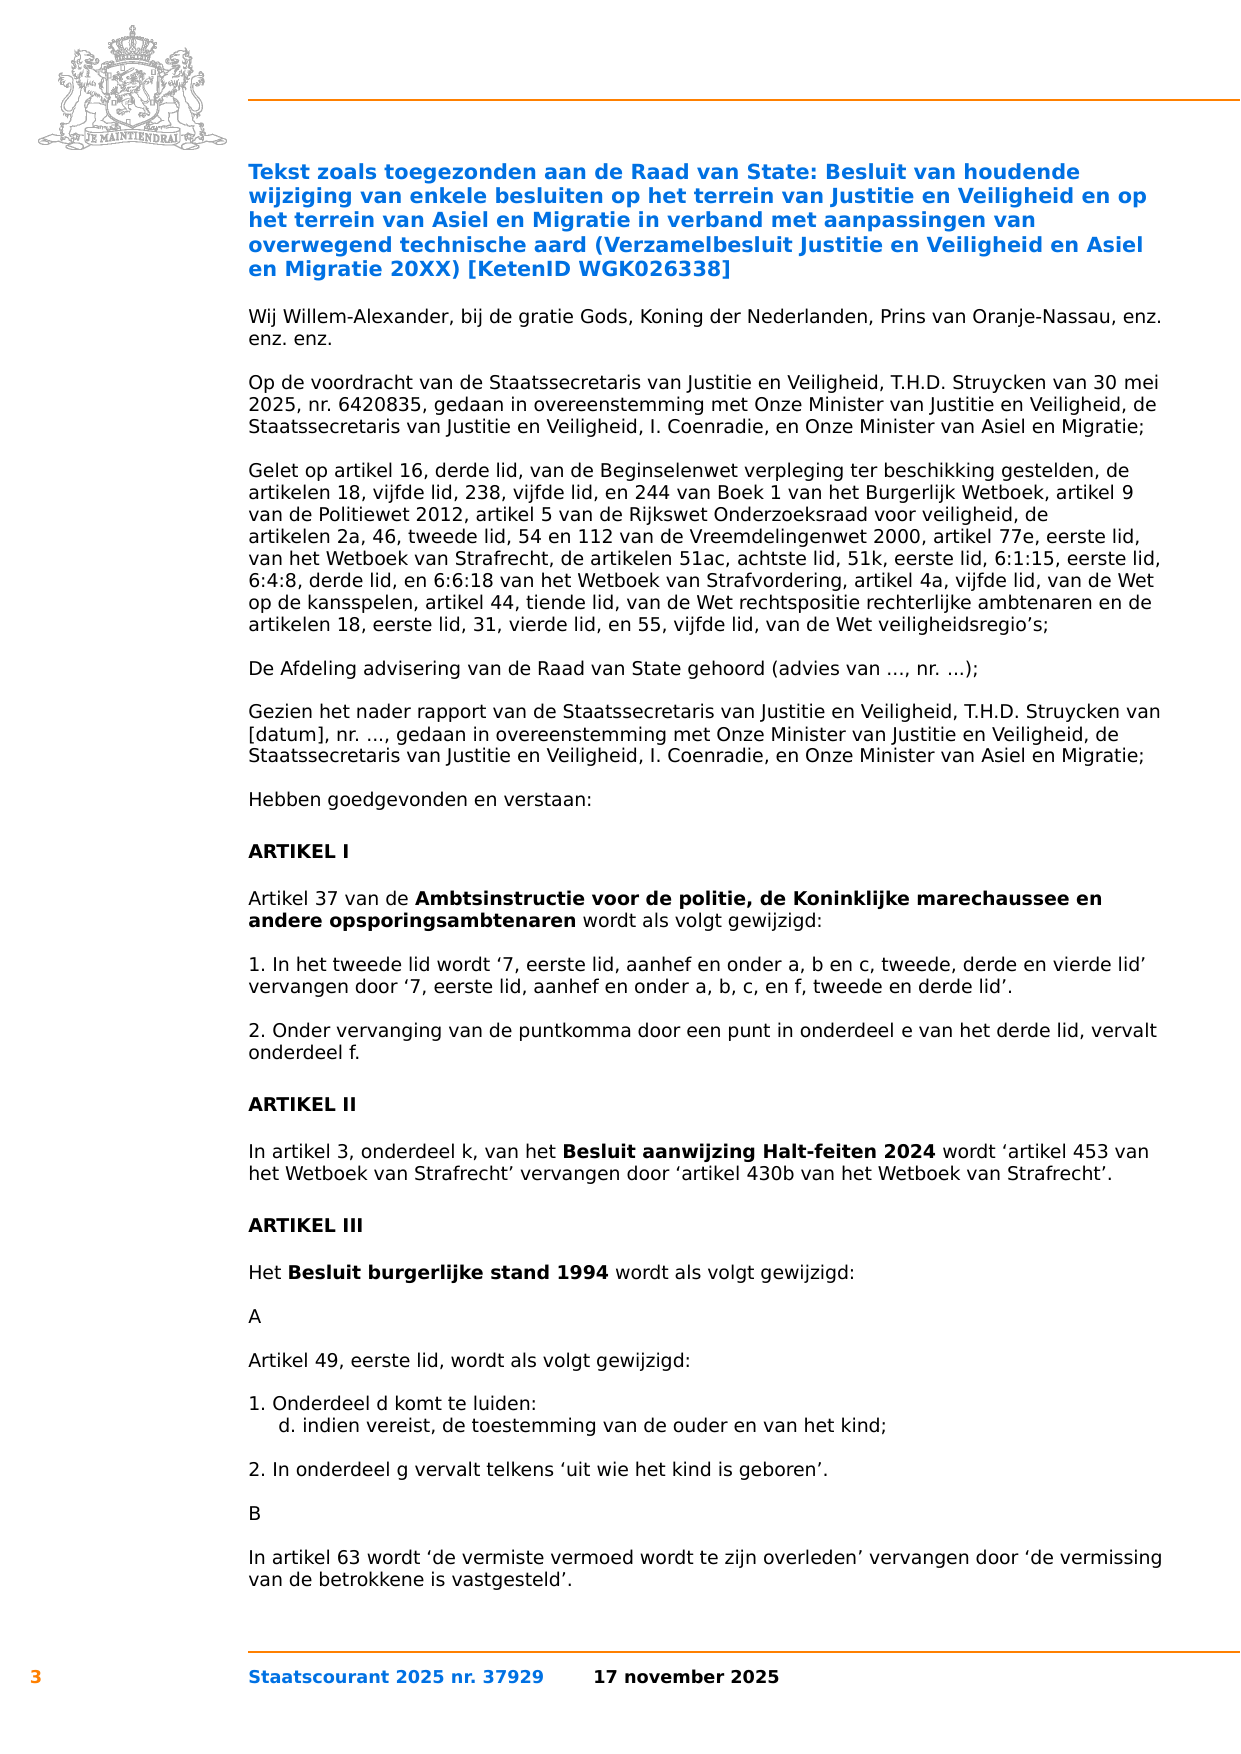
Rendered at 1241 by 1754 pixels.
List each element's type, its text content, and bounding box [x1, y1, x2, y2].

text Gelet op artikel 16, derde lid, van de Beginselenwet verpleging ter beschikking gestelden, de artikelen 18, vijfde lid, 238, vijfde lid, en 244 van Boek 1 van het Burgerlijk Wetboek, artikel 9 van de Politiewet 2012, artikel 5 van de Rijkswet Onderzoeksraad voor veiligheid, de artikelen 2a, 46, tweede lid, 54 en 112 van de Vreemdelingenwet 2000, artikel 77e, eerste lid, van het Wetboek van Strafrecht, de artikelen 51ac, achtste lid, 51k, eerste lid, 6:1:15, eerste lid, 6:4:8, derde lid, en 6:6:18 van het Wetboek van Strafvordering, artikel 4a, vijfde lid, van de Wet op de kansspelen, artikel 44, tiende lid, van de Wet rechtspositie rechterlijke ambtenaren en de artikelen 18, eerste lid, 31, vierde lid, en 55, vijfde lid, van de Wet veiligheidsregio’s; [248, 460, 1163, 636]
text 2. Onder vervanging van de puntkomma door een punt in onderdeel e van het derde lid, vervalt onderdeel f. [248, 1020, 1163, 1064]
text De Afdeling advisering van de Raad van State gehoord (advies van ..., nr. ...); [248, 658, 1163, 679]
subtitle ARTIKEL III [248, 1215, 1163, 1237]
text In artikel 3, onderdeel k, van het Besluit aanwijzing Halt-feiten 2024 wordt ‘artikel 453 van het Wetboek van Strafrecht’ vervangen door ‘artikel 430b van het Wetboek van Strafrecht’. [248, 1141, 1163, 1185]
subtitle ARTIKEL II [248, 1094, 1163, 1116]
text Gezien het nader rapport van de Staatssecretaris van Justitie en Veiligheid, T.H.D. Struycken van [datum], nr. ..., gedaan in overeenstemming met Onze Minister van Justitie en Veiligheid, de Staatssecretaris van Justitie en Veiligheid, I. Coenradie, en Onze Minister van Asiel en Migratie; [248, 701, 1163, 767]
text 2. In onderdeel g vervalt telkens ‘uit wie het kind is geboren’. [248, 1459, 1163, 1481]
text 1. In het tweede lid wordt ‘7, eerste lid, aanhef en onder a, b en c, tweede, derde en vierde lid’ vervangen door ‘7, eerste lid, aanhef en onder a, b, c, en f, tweede en derde lid’. [248, 954, 1163, 998]
text A [248, 1306, 1163, 1328]
text B [248, 1503, 1163, 1525]
text Hebben goedgevonden en verstaan: [248, 789, 1163, 811]
text Artikel 49, eerste lid, wordt als volgt gewijzigd: [248, 1349, 1163, 1371]
text 1. Onderdeel d komt te luiden: [248, 1393, 1163, 1415]
text d. indien vereist, de toestemming van de ouder en van het kind; [278, 1415, 1163, 1437]
text Het Besluit burgerlijke stand 1994 wordt als volgt gewijzigd: [248, 1262, 1163, 1284]
text Op de voordracht van de Staatssecretaris van Justitie en Veiligheid, T.H.D. Struycken van 30 mei 2025, nr. 6420835, gedaan in overeenstemming met Onze Minister van Justitie en Veiligheid, de Staatssecretaris van Justitie en Veiligheid, I. Coenradie, en Onze Minister van Asiel en Migratie; [248, 372, 1163, 438]
text Wij Willem-Alexander, bij de gratie Gods, Koning der Nederlanden, Prins van Oranje-Nassau, enz. enz. enz. [248, 306, 1163, 350]
text Artikel 37 van de Ambtsinstructie voor de politie, de Koninklijke marechaussee en andere opsporingsambtenaren wordt als volgt gewijzigd: [248, 888, 1163, 932]
text In artikel 63 wordt ‘de vermiste vermoed wordt te zijn overleden’ vervangen door ‘de vermissing van de betrokkene is vastgesteld’. [248, 1547, 1163, 1591]
subtitle Tekst zoals toegezonden aan de Raad van State: Besluit van houdende wijziging van enkele besluiten op het terrein van Justitie en Veiligheid en op het terrein van Asiel en Migratie in verband met aanpassingen van overwegend technische aard (Verzamelbesluit Justitie en Veiligheid en Asiel en Migratie 20XX) [KetenID WGK026338] [248, 160, 1163, 281]
picture [38, 25, 227, 150]
subtitle ARTIKEL I [248, 841, 1163, 863]
